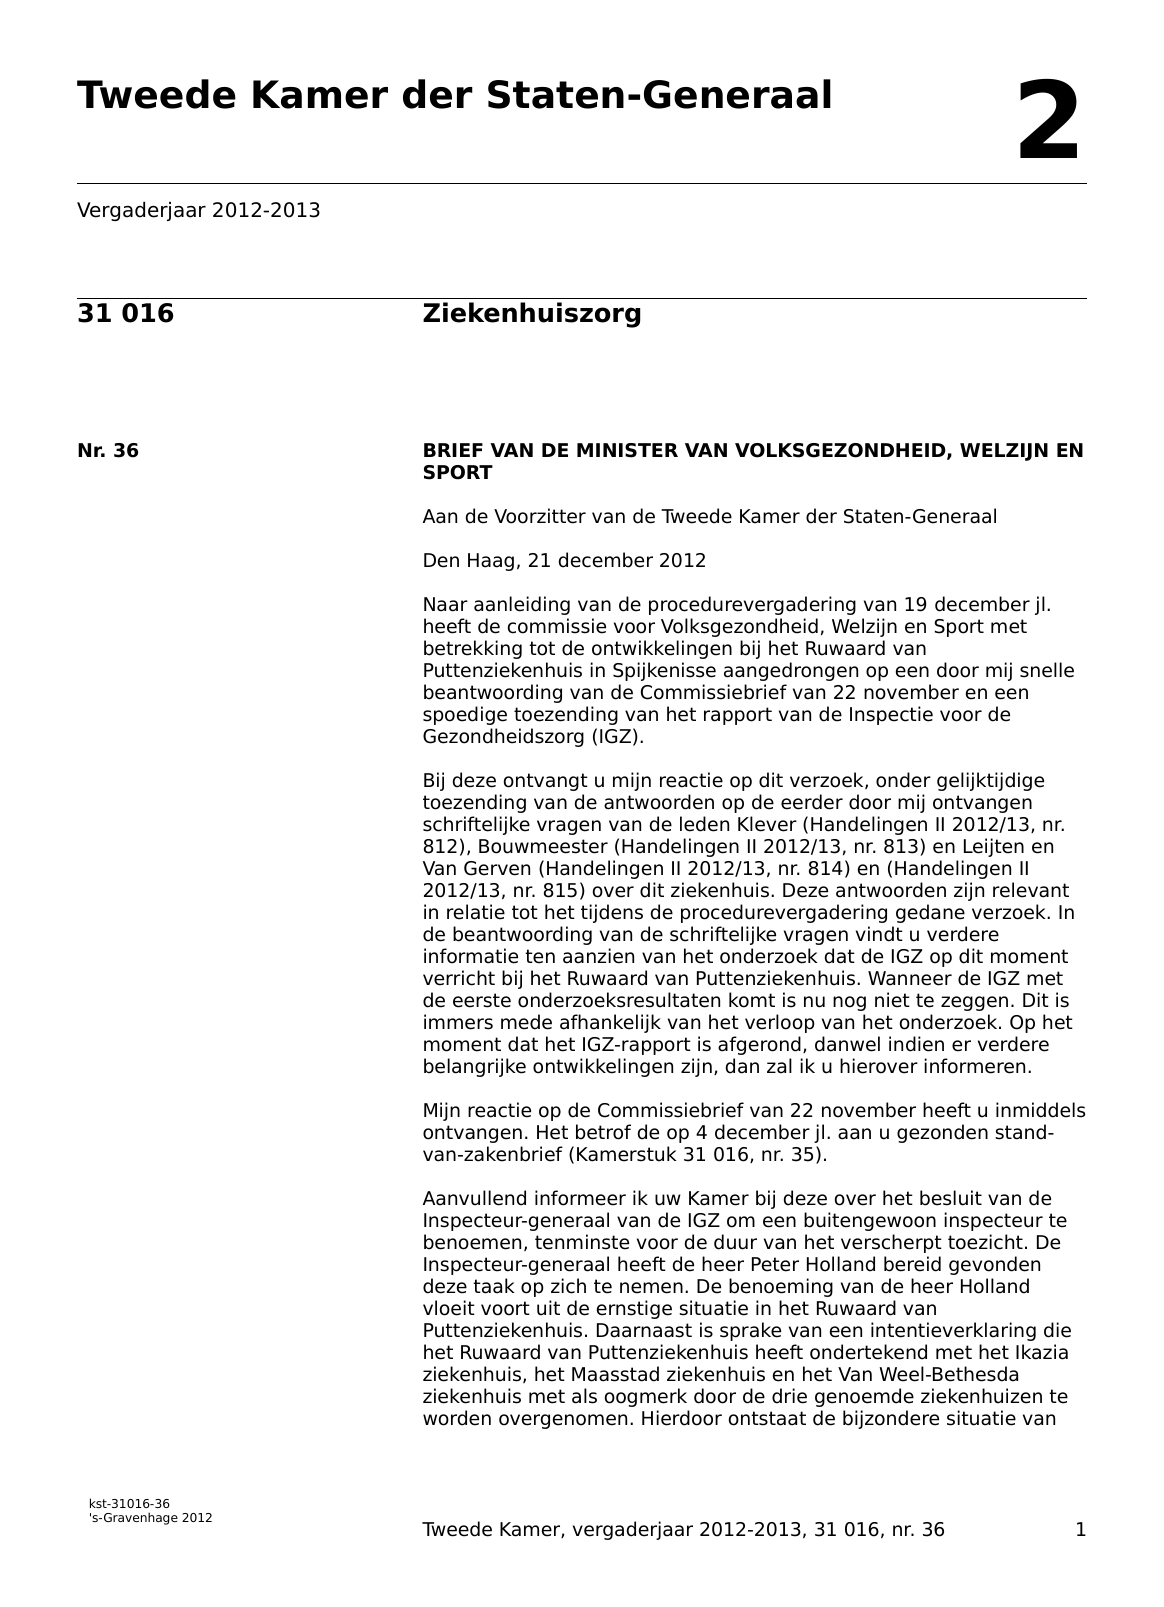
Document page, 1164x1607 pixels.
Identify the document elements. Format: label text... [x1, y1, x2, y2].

text kst-31016-36 [88, 1497, 323, 1511]
subtitle Nr. 36 BRIEF VAN DE MINISTER VAN VOLKSGEZONDHEID, WELZIJN EN SPORT [77, 440, 1087, 484]
text Bij deze ontvangt u mijn reactie op dit verzoek, onder gelijktijdige toezending van de antwoorden op de eerder door mij ontvangen schriftelijke vragen van de leden Klever (Handelingen II 2012/13, nr. 812), Bouwmeester (Handelingen II 2012/13, nr. 813) en Leijten en Van Gerven (Handelingen II 2012/13, nr. 814) en (Handelingen II 2012/13, nr. 815) over dit ziekenhuis. Deze antwoorden zijn relevant in relatie tot het tijdens de procedurevergadering gedane verzoek. In de beantwoording van de schriftelijke vragen vindt u verdere informatie ten aanzien van het onderzoek dat de IGZ op dit moment verricht bij het Ruwaard van Puttenziekenhuis. Wanneer de IGZ met de eerste onderzoeksresultaten komt is nu nog niet te zeggen. Dit is immers mede afhankelijk van het verloop van het onderzoek. Op het moment dat het IGZ-rapport is afgerond, danwel indien er verdere belangrijke ontwikkelingen zijn, dan zal ik u hierover informeren. [422, 770, 1087, 1078]
text Den Haag, 21 december 2012 [422, 550, 1087, 572]
subtitle 31 016 Ziekenhuiszorg [77, 299, 1087, 329]
table_header 2 [886, 59, 1087, 183]
text Aan de Voorzitter van de Tweede Kamer der Staten-Generaal [422, 506, 1087, 528]
table_cell Vergaderjaar 2012-2013 [77, 184, 1087, 298]
text Naar aanleiding van de procedurevergadering van 19 december jl. heeft de commissie voor Volksgezondheid, Welzijn en Sport met betrekking tot de ontwikkelingen bij het Ruwaard van Puttenziekenhuis in Spijkenisse aangedrongen op een door mij snelle beantwoording van de Commissiebrief van 22 november en een spoedige toezending van het rapport van de Inspectie voor de Gezondheidszorg (IGZ). [422, 594, 1087, 748]
text Aanvullend informeer ik uw Kamer bij deze over het besluit van de Inspecteur-generaal van de IGZ om een buitengewoon inspecteur te benoemen, tenminste voor de duur van het verscherpt toezicht. De Inspecteur-generaal heeft de heer Peter Holland bereid gevonden deze taak op zich te nemen. De benoeming van de heer Holland vloeit voort uit de ernstige situatie in het Ruwaard van Puttenziekenhuis. Daarnaast is sprake van een intentieverklaring die het Ruwaard van Puttenziekenhuis heeft ondertekend met het Ikazia ziekenhuis, het Maasstad ziekenhuis en het Van Weel-Bethesda ziekenhuis met als oogmerk door de drie genoemde ziekenhuizen te worden overgenomen. Hierdoor ontstaat de bijzondere situatie van [422, 1188, 1087, 1430]
table_header Tweede Kamer der Staten-Generaal [77, 59, 886, 183]
text Mijn reactie op de Commissiebrief van 22 november heeft u inmiddels ontvangen. Het betrof de op 4 december jl. aan u gezonden stand-van-zakenbrief (Kamerstuk 31 016, nr. 35). [422, 1100, 1087, 1166]
text 's-Gravenhage 2012 [88, 1511, 323, 1525]
